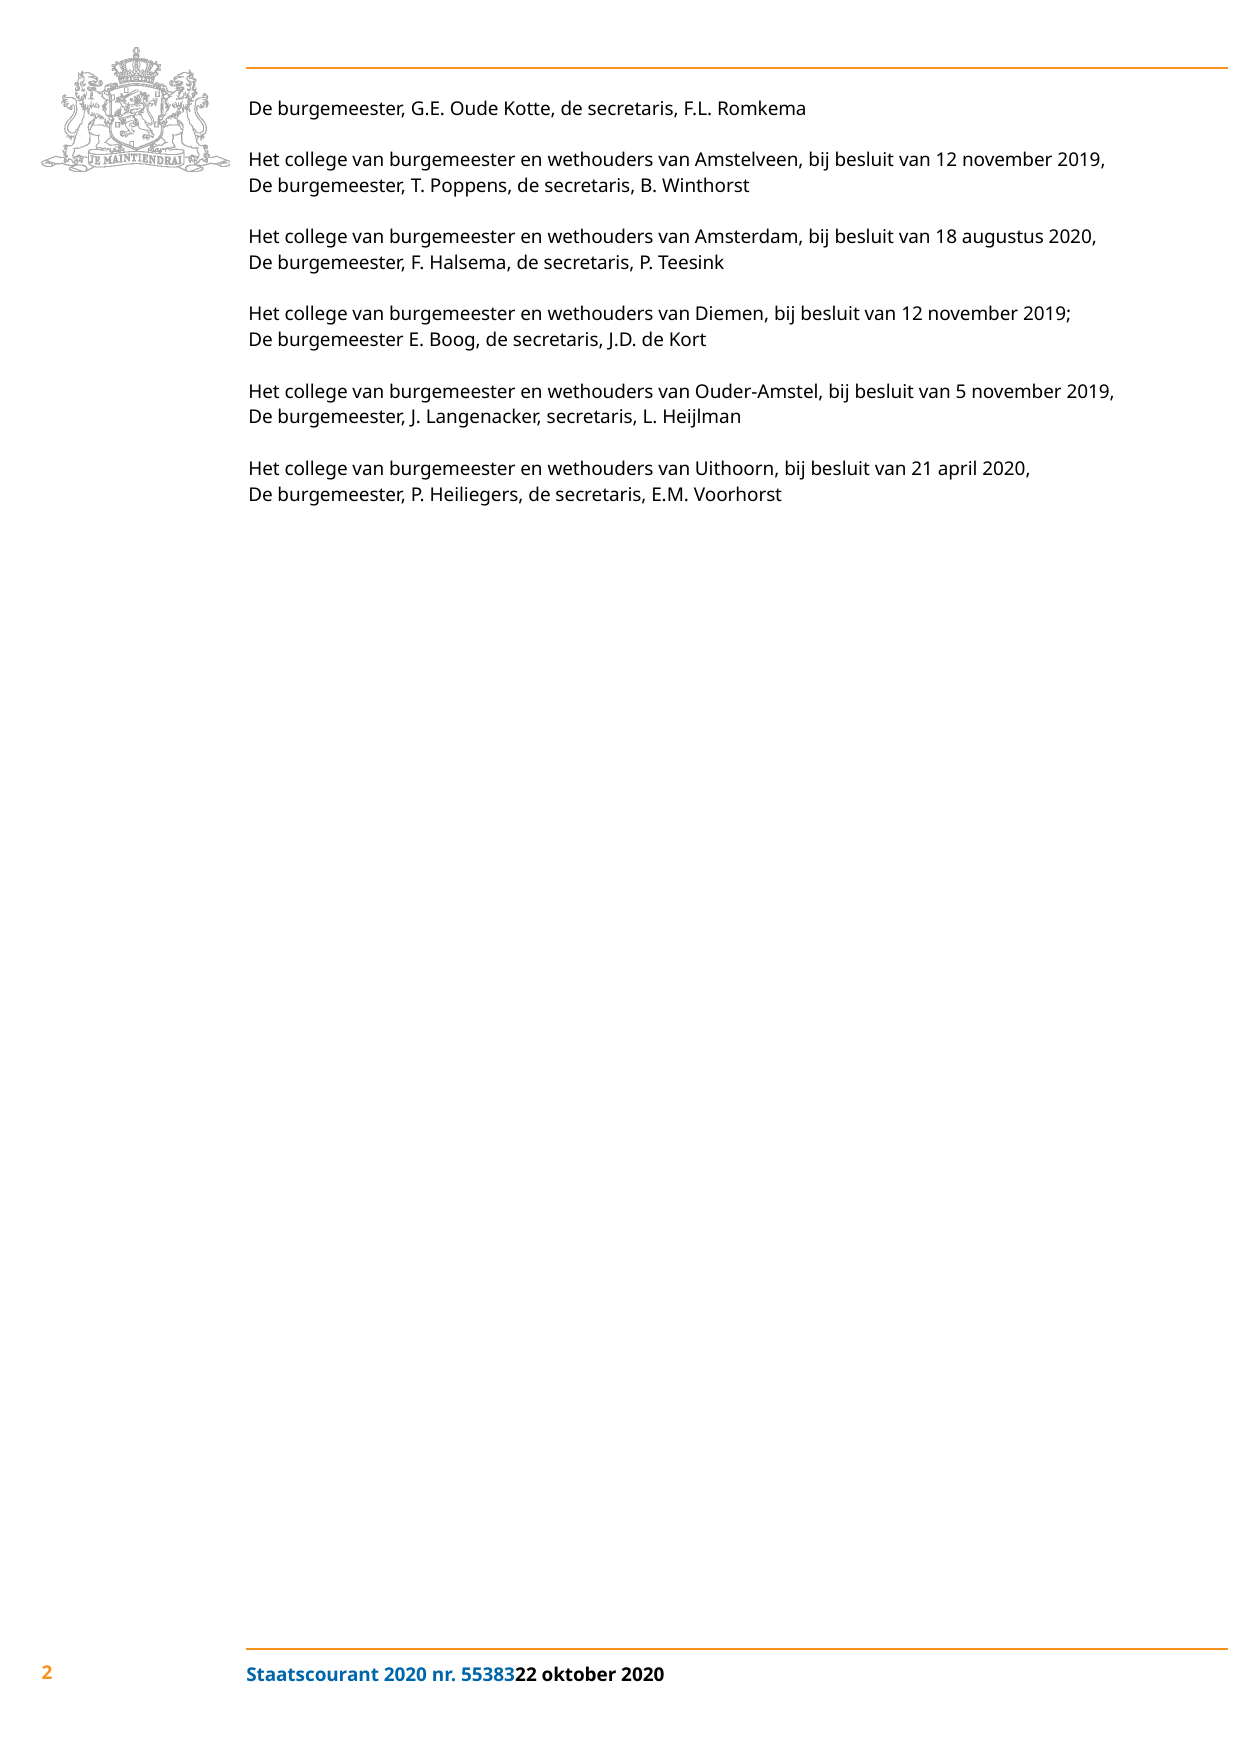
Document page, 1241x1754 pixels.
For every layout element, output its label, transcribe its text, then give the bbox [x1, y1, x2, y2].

picture [41, 47, 231, 172]
text Het college van burgemeester en wethouders van Amsterdam, bij besluit van 18 augustus 2020, [248, 223, 1152, 249]
text De burgemeester E. Boog, de secretaris, J.D. de Kort [248, 326, 1152, 352]
text Het college van burgemeester en wethouders van Uithoorn, bij besluit van 21 april 2020, [248, 455, 1152, 481]
text De burgemeester, F. Halsema, de secretaris, P. Teesink [248, 249, 1152, 275]
text Het college van burgemeester en wethouders van Amstelveen, bij besluit van 12 november 2019, [248, 146, 1152, 172]
text De burgemeester, P. Heiliegers, de secretaris, E.M. Voorhorst [248, 481, 1152, 506]
text De burgemeester, J. Langenacker, secretaris, L. Heijlman [248, 403, 1152, 429]
text De burgemeester, T. Poppens, de secretaris, B. Winthorst [248, 172, 1152, 198]
text Het college van burgemeester en wethouders van Diemen, bij besluit van 12 november 2019; [248, 301, 1152, 326]
text De burgemeester, G.E. Oude Kotte, de secretaris, F.L. Romkema [248, 95, 1152, 121]
text Het college van burgemeester en wethouders van Ouder-Amstel, bij besluit van 5 november 2019, [248, 378, 1152, 403]
